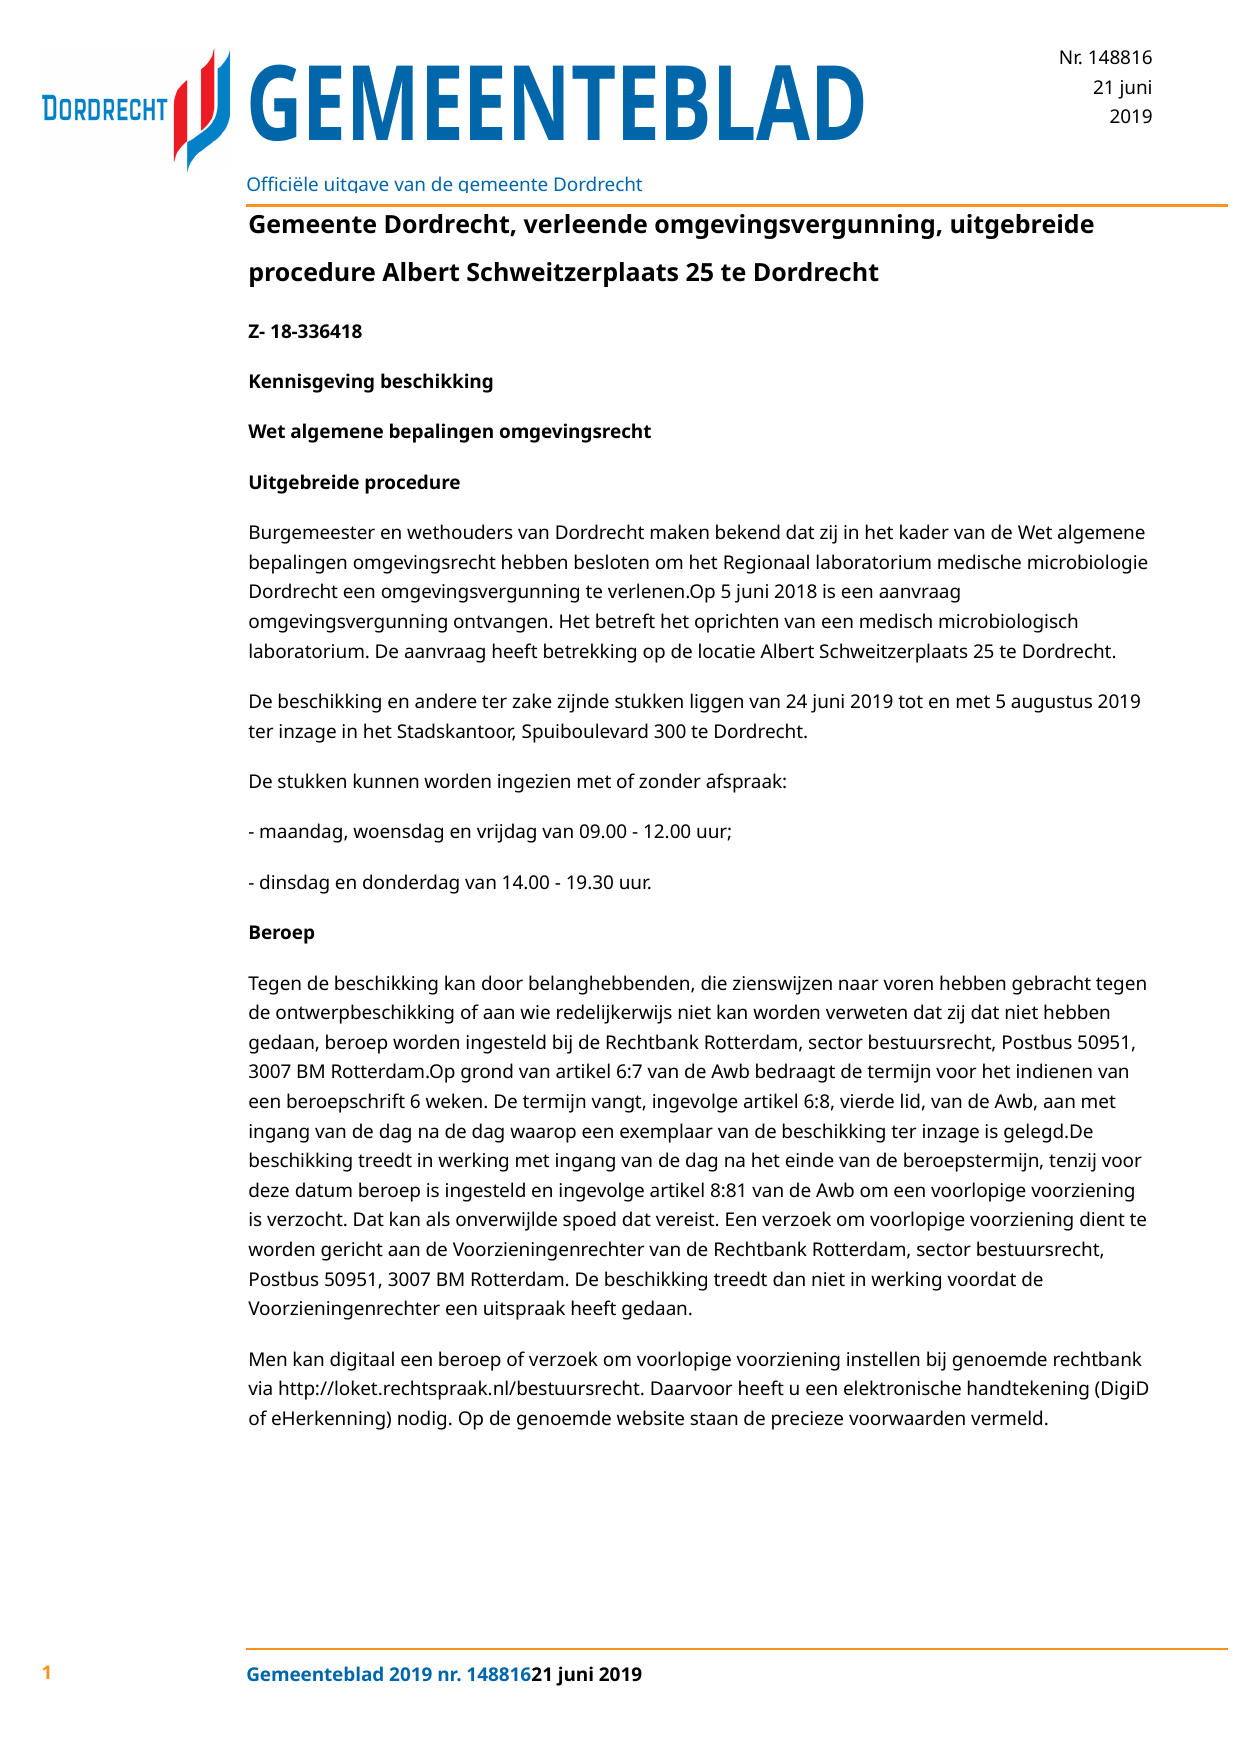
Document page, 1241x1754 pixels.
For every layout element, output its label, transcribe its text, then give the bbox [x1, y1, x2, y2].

text Z- 18-336418 [248, 318, 1152, 344]
text De beschikking en andere ter zake zijnde stukken liggen van 24 juni 2019 tot en met 5 augustus 2019 ter inzage in het Stadskantoor, Spuiboulevard 300 te Dordrecht. [248, 688, 1152, 744]
text Wet algemene bepalingen omgevingsrecht [248, 419, 1152, 444]
text Kennisgeving beschikking [248, 368, 1152, 394]
text Men kan digitaal een beroep of verzoek om voorlopige voorziening instellen bij genoemde rechtbank via http://loket.rechtspraak.nl/bestuursrecht. Daarvoor heeft u een elektronische handtekening (DigiD of eHerkenning) nodig. Op de genoemde website staan de precieze voorwaarden vermeld. [248, 1346, 1152, 1431]
picture [41, 47, 231, 172]
text Tegen de beschikking kan door belanghebbenden, die zienswijzen naar voren hebben gebracht tegen de ontwerpbeschikking of aan wie redelijkerwijs niet kan worden verweten dat zij dat niet hebben gedaan, beroep worden ingesteld bij de Rechtbank Rotterdam, sector bestuursrecht, Postbus 50951, 3007 BM Rotterdam.Op grond van artikel 6:7 van de Awb bedraagt de termijn voor het indienen van een beroepschrift 6 weken. De termijn vangt, ingevolge artikel 6:8, vierde lid, van de Awb, aan met ingang van de dag na de dag waarop een exemplaar van de beschikking ter inzage is gelegd.De beschikking treedt in werking met ingang van de dag na het einde van de beroepstermijn, tenzij voor deze datum beroep is ingesteld en ingevolge artikel 8:81 van de Awb om een voorlopige voorziening is verzocht. Dat kan als onverwijlde spoed dat vereist. Een verzoek om voorlopige voorziening dient te worden gericht aan de Voorzieningenrechter van de Rechtbank Rotterdam, sector bestuursrecht, Postbus 50951, 3007 BM Rotterdam. De beschikking treedt dan niet in werking voordat de Voorzieningenrechter een uitspraak heeft gedaan. [248, 970, 1152, 1321]
text - maandag, woensdag en vrijdag van 09.00 - 12.00 uur; [248, 819, 1152, 844]
text Burgemeester en wethouders van Dordrecht maken bekend dat zij in het kader van de Wet algemene bepalingen omgevingsrecht hebben besloten om het Regionaal laboratorium medische microbiologie Dordrecht een omgevingsvergunning te verlenen.Op 5 juni 2018 is een aanvraag omgevingsvergunning ontvangen. Het betreft het oprichten van een medisch microbiologisch laboratorium. De aanvraag heeft betrekking op de locatie Albert Schweitzerplaats 25 te Dordrecht. [248, 519, 1152, 664]
text Beroep [248, 919, 1152, 945]
text - dinsdag en donderdag van 14.00 - 19.30 uur. [248, 869, 1152, 895]
text Gemeente Dordrecht, verleende omgevingsvergunning, uitgebreide procedure Albert Schweitzerplaats 25 te Dordrecht [248, 207, 1152, 288]
text Uitgebreide procedure [248, 469, 1152, 495]
text De stukken kunnen worden ingezien met of zonder afspraak: [248, 768, 1152, 794]
